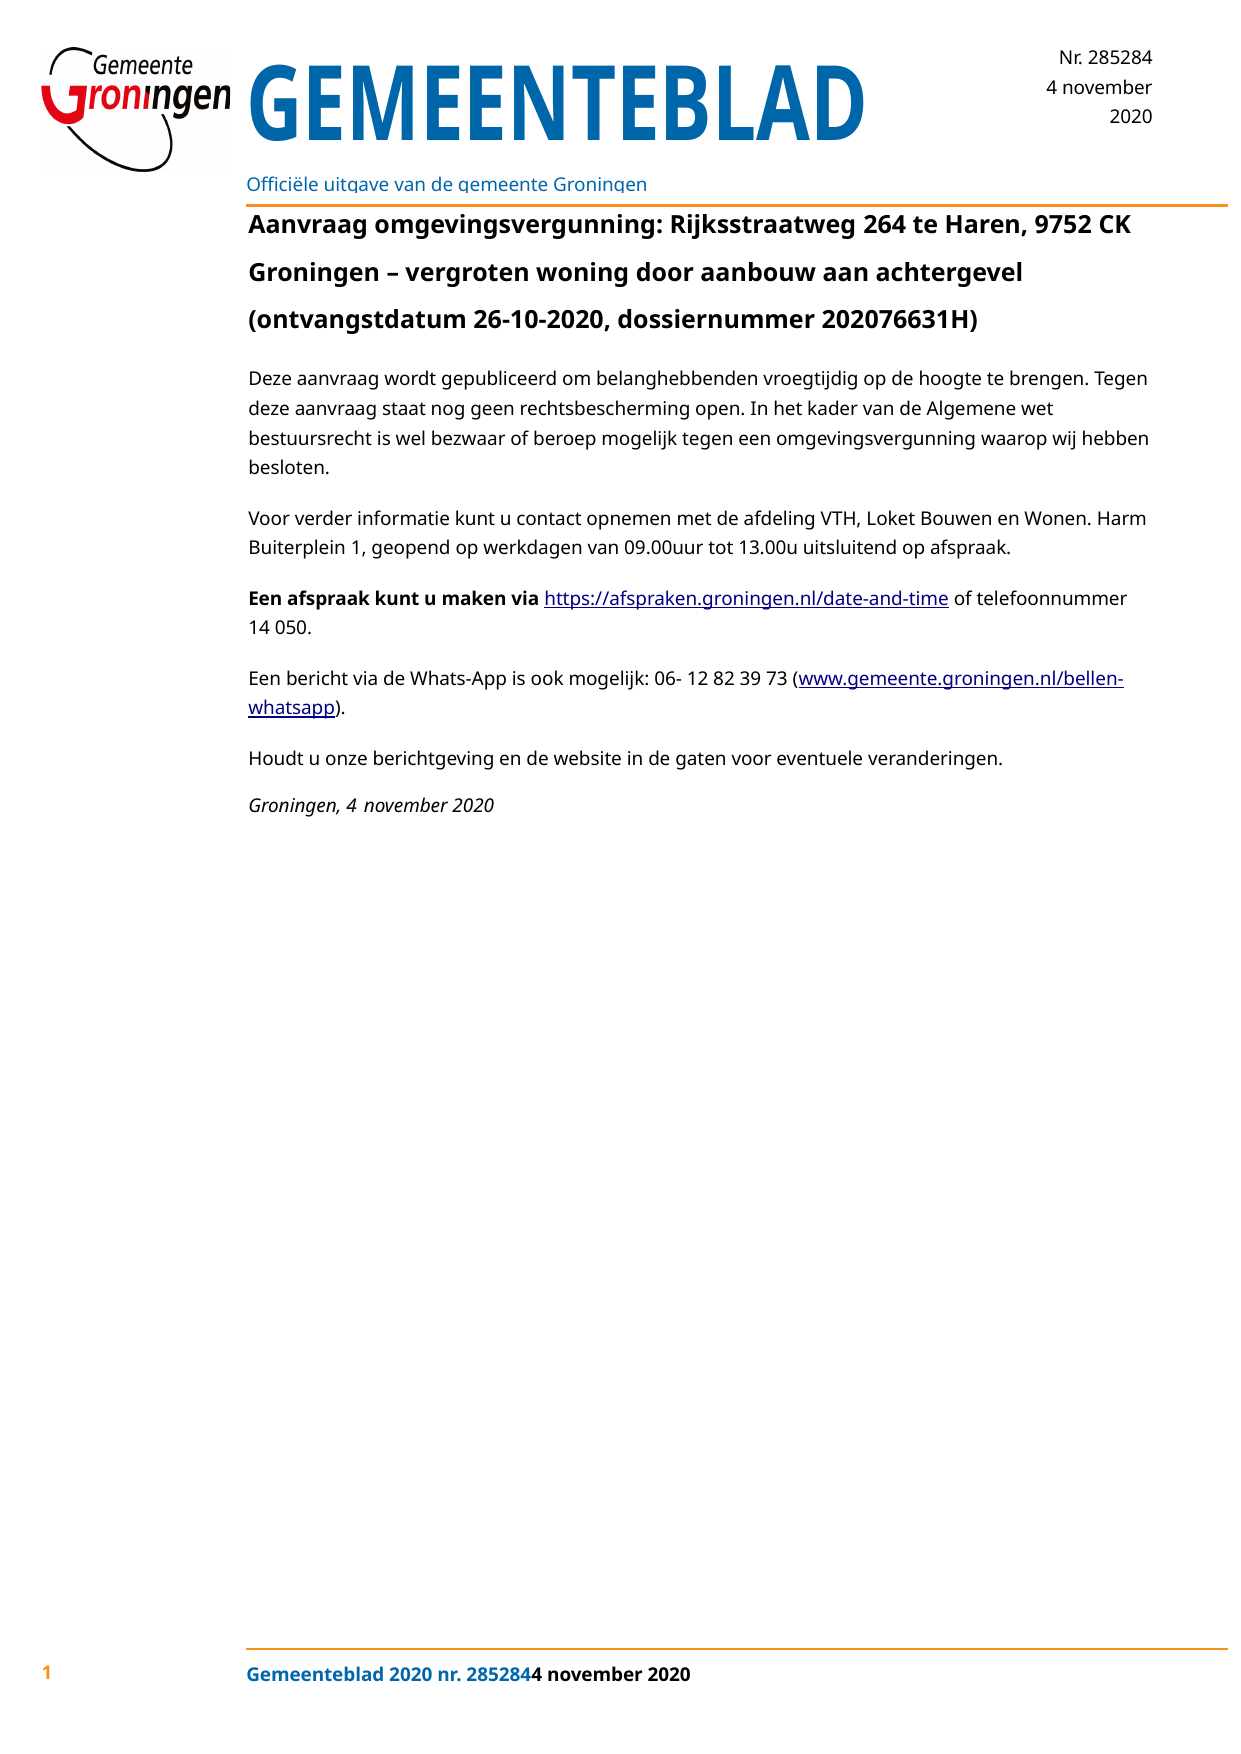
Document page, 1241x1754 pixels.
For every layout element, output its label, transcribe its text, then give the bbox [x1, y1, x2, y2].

text Een bericht via de Whats-App is ook mogelijk: 06- 12 82 39 73 (www.gemeente.groningen.nl/bellen-whatsapp). [248, 665, 1152, 720]
text Voor verder informatie kunt u contact opnemen met de afdeling VTH, Loket Bouwen en Wonen. Harm Buiterplein 1, geopend op werkdagen van 09.00uur tot 13.00u uitsluitend op afspraak. [248, 505, 1152, 560]
text Groningen, 4 november 2020 [248, 792, 1152, 818]
text Deze aanvraag wordt gepubliceerd om belanghebbenden vroegtijdig op de hoogte te brengen. Tegen deze aanvraag staat nog geen rechtsbescherming open. In het kader van de Algemene wet bestuursrecht is wel bezwaar of beroep mogelijk tegen een omgevingsvergunning waarop wij hebben besloten. [248, 366, 1152, 480]
text Houdt u onze berichtgeving en de website in de gaten voor eventuele veranderingen. [248, 745, 1152, 770]
text Aanvraag omgevingsvergunning: Rijksstraatweg 264 te Haren, 9752 CK Groningen – vergroten woning door aanbouw aan achtergevel (ontvangstdatum 26-10-2020, dossiernummer 202076631H) [248, 207, 1152, 336]
picture [41, 47, 231, 172]
text Een afspraak kunt u maken via https://afspraken.groningen.nl/date-and-time of telefoonnummer 14 050. [248, 585, 1152, 640]
